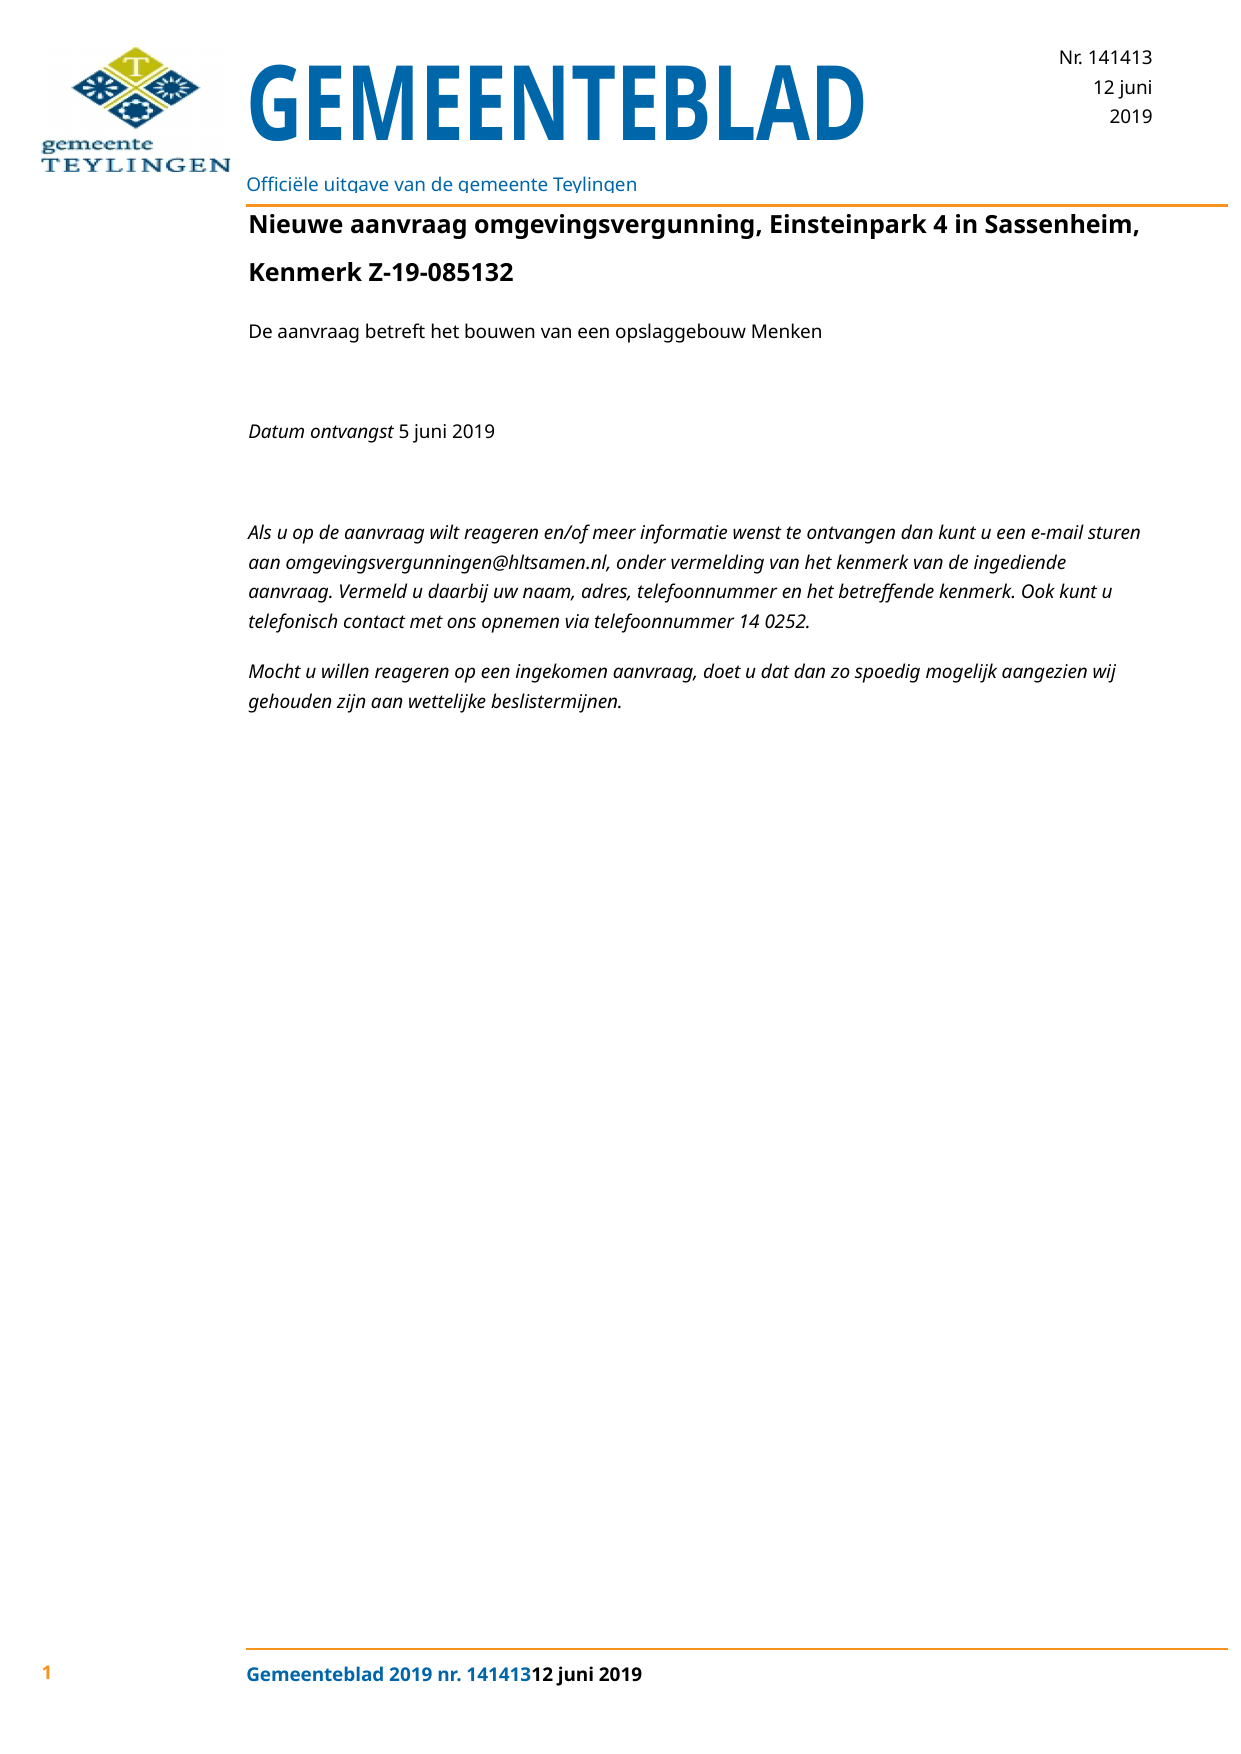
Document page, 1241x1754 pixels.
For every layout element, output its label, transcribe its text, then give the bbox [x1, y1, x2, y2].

text Nieuwe aanvraag omgevingsvergunning, Einsteinpark 4 in Sassenheim, Kenmerk Z-19-085132 [248, 207, 1152, 288]
text De aanvraag betreft het bouwen van een opslaggebouw Menken [248, 318, 1152, 344]
text Als u op de aanvraag wilt reageren en/of meer informatie wenst te ontvangen dan kunt u een e-mail sturen aan omgevingsvergunningen@hltsamen.nl, onder vermelding van het kenmerk van de ingediende aanvraag. Vermeld u daarbij uw naam, adres, telefoonnummer en het betreffende kenmerk. Ook kunt u telefonisch contact met ons opnemen via telefoonnummer 14 0252. [248, 519, 1152, 634]
text Mocht u willen reageren op een ingekomen aanvraag, doet u dat dan zo spoedig mogelijk aangezien wij gehouden zijn aan wettelijke beslistermijnen. [248, 659, 1152, 714]
text Datum ontvangst 5 juni 2019 [248, 419, 1152, 444]
picture [41, 47, 231, 172]
